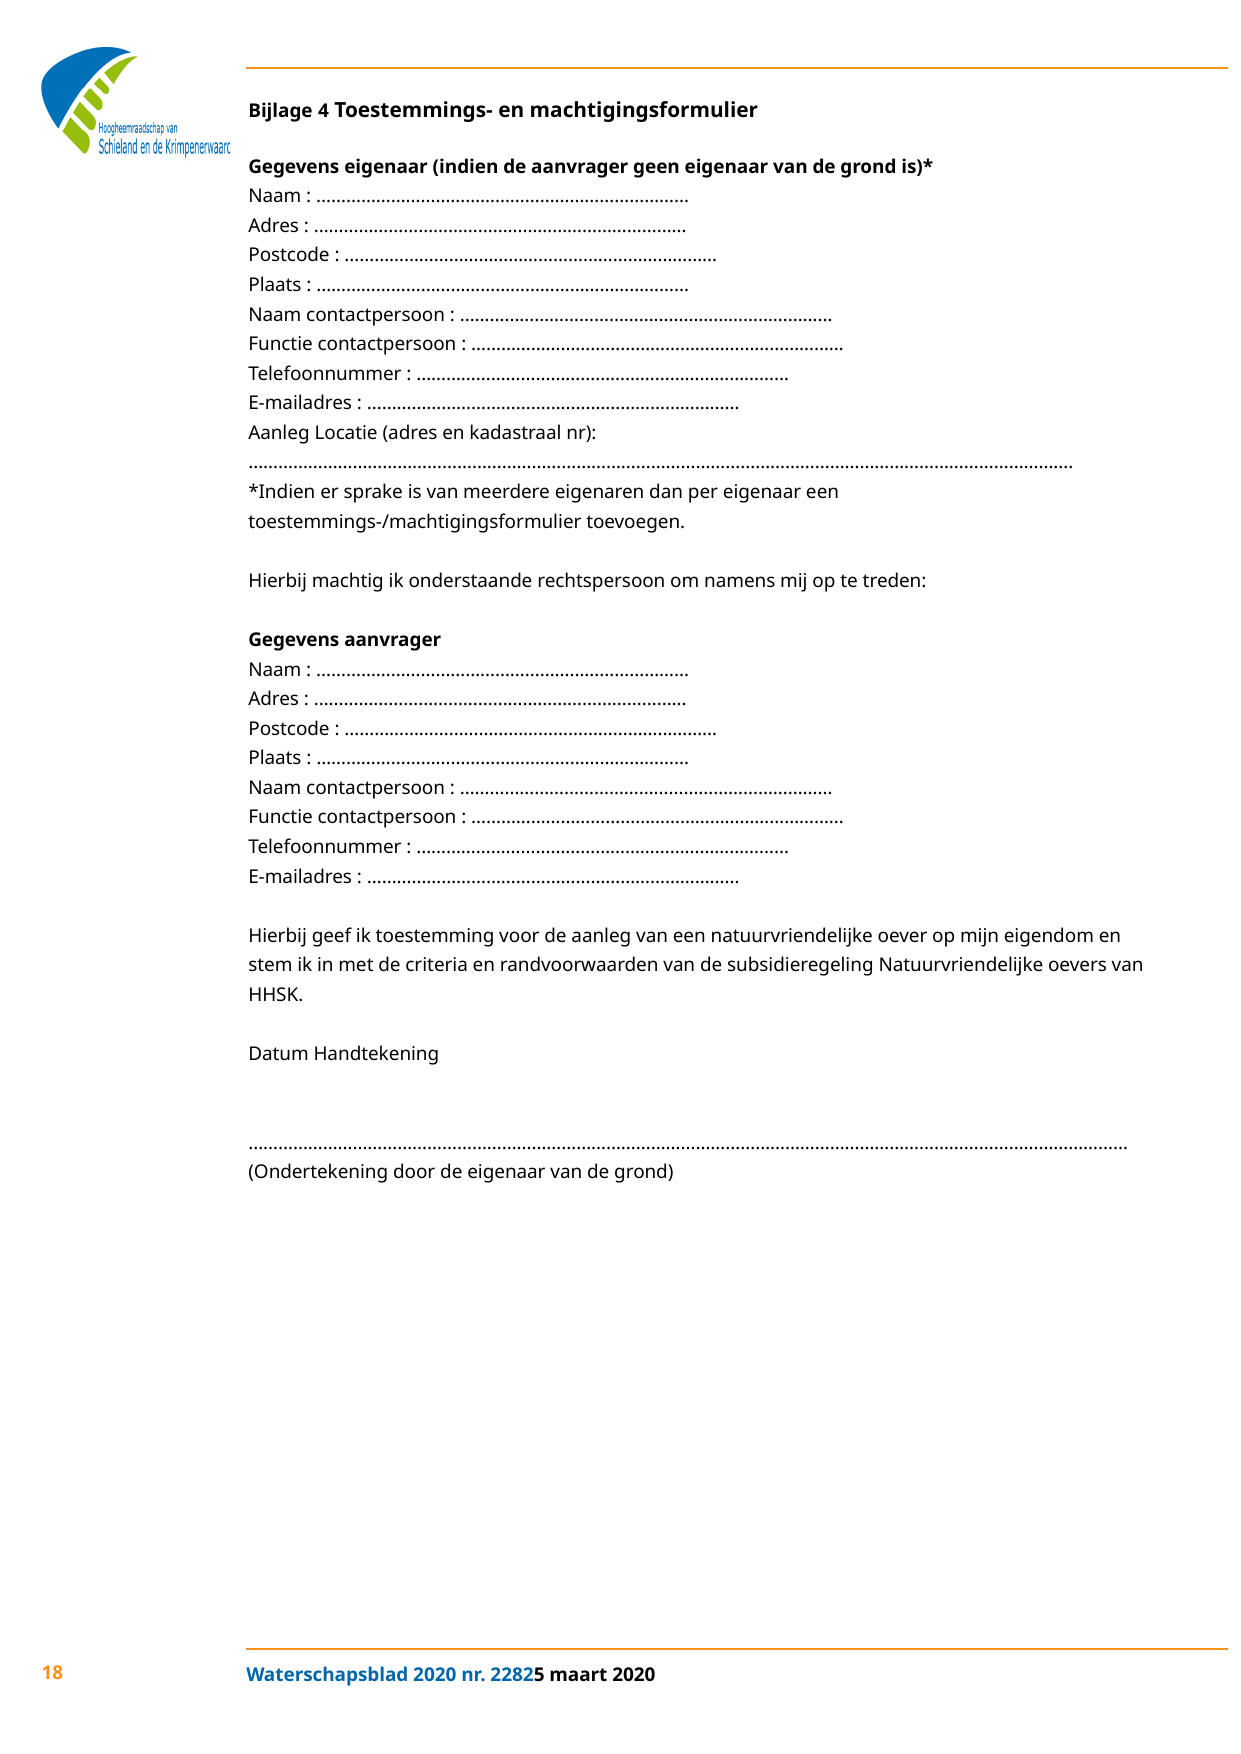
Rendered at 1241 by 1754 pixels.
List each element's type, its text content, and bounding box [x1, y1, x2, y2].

text …………………………………………………………………………………………………………………………………………………. [248, 449, 1152, 474]
text (Ondertekening door de eigenaar van de grond) [248, 1159, 1152, 1184]
text Telefoonnummer : ………………………………………………………………… [248, 833, 1152, 859]
picture [41, 47, 231, 172]
text Plaats : ………………………………………………………………… [248, 271, 1152, 297]
text Bijlage 4 Toestemmings- en machtigingsformulier [248, 95, 1152, 123]
text Hierbij geef ik toestemming voor de aanleg van een natuurvriendelijke oever op mijn eigendom en stem ik in met de criteria en randvoorwaarden van de subsidieregeling Natuurvriendelijke oevers van HHSK. [248, 922, 1152, 1007]
text Adres : ………………………………………………………………… [248, 685, 1152, 711]
text Functie contactpersoon : ………………………………………………………………… [248, 330, 1152, 356]
text Plaats : ………………………………………………………………… [248, 744, 1152, 770]
text Functie contactpersoon : ………………………………………………………………… [248, 804, 1152, 829]
text Adres : ………………………………………………………………… [248, 212, 1152, 238]
text *Indien er sprake is van meerdere eigenaren dan per eigenaar een toestemmings-/machtigingsformulier toevoegen. [248, 478, 1152, 534]
text Naam : ………………………………………………………………… [248, 656, 1152, 682]
text Datum Handtekening [248, 1040, 1152, 1066]
text Postcode : ………………………………………………………………… [248, 242, 1152, 267]
text Gegevens aanvrager [248, 626, 1152, 652]
text Postcode : ………………………………………………………………… [248, 715, 1152, 741]
text Aanleg Locatie (adres en kadastraal nr): [248, 419, 1152, 445]
text Hierbij machtig ik onderstaande rechtspersoon om namens mij op te treden: [248, 567, 1152, 593]
text Naam contactpersoon : ………………………………………………………………… [248, 301, 1152, 327]
text Naam contactpersoon : ………………………………………………………………… [248, 774, 1152, 800]
text Gegevens eigenaar (indien de aanvrager geen eigenaar van de grond is)* [248, 153, 1152, 179]
text E-mailadres : ………………………………………………………………… [248, 389, 1152, 415]
text E-mailadres : ………………………………………………………………… [248, 863, 1152, 889]
text …………………………………………………………………………………………………………………………………………………………… [248, 1129, 1152, 1155]
text Telefoonnummer : ………………………………………………………………… [248, 360, 1152, 386]
text Naam : ………………………………………………………………… [248, 182, 1152, 208]
